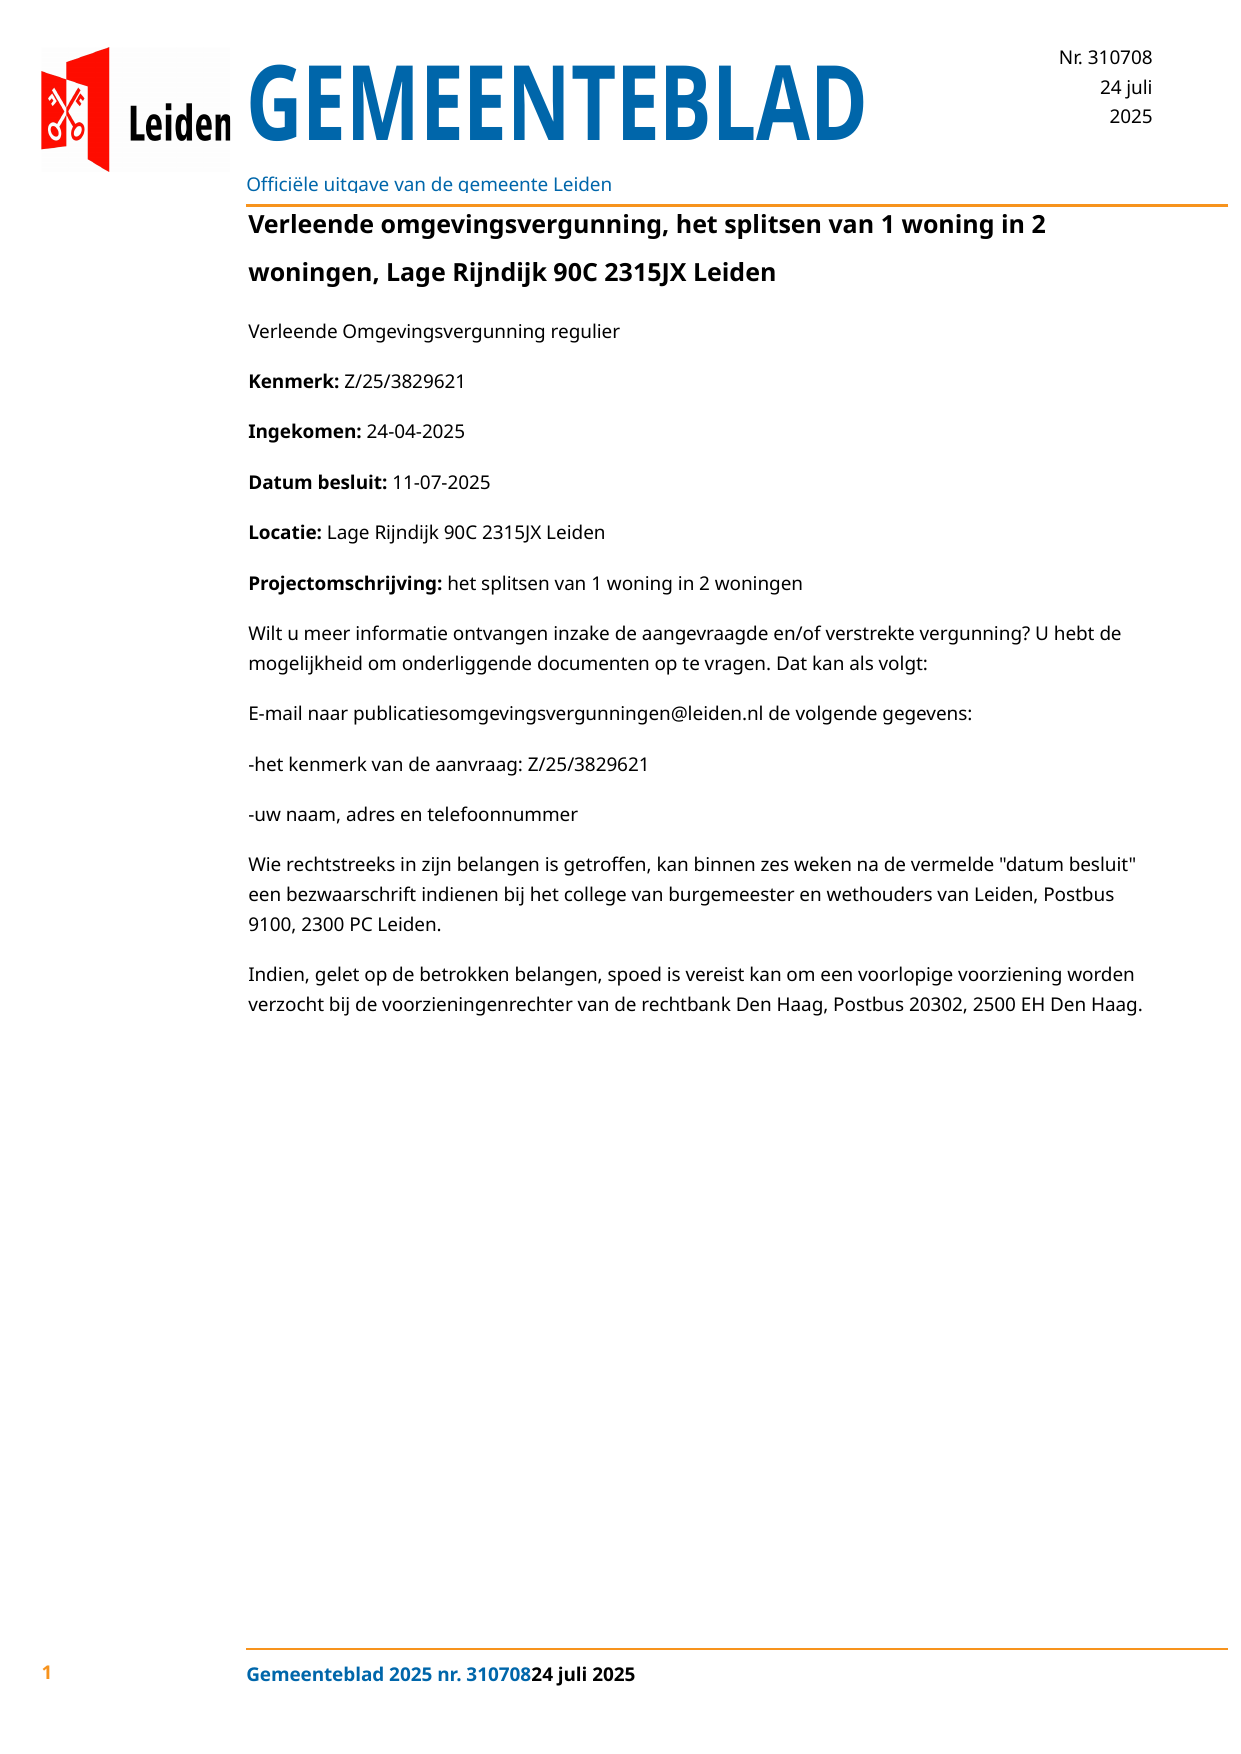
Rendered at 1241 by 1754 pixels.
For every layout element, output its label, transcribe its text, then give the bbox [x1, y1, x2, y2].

picture [41, 47, 231, 172]
text Ingekomen: 24-04-2025 [248, 419, 1152, 444]
text Locatie: Lage Rijndijk 90C 2315JX Leiden [248, 519, 1152, 545]
text Kenmerk: Z/25/3829621 [248, 368, 1152, 394]
text Datum besluit: 11-07-2025 [248, 469, 1152, 495]
text Verleende Omgevingsvergunning regulier [248, 318, 1152, 344]
text Projectomschrijving: het splitsen van 1 woning in 2 woningen [248, 570, 1152, 596]
text -uw naam, adres en telefoonnummer [248, 801, 1152, 827]
text E-mail naar publicatiesomgevingsvergunningen@leiden.nl de volgende gegevens: [248, 700, 1152, 726]
text Indien, gelet op de betrokken belangen, spoed is vereist kan om een voorlopige voorziening worden verzocht bij de voorzieningenrechter van de rechtbank Den Haag, Postbus 20302, 2500 EH Den Haag. [248, 961, 1152, 1017]
text Wie rechtstreeks in zijn belangen is getroffen, kan binnen zes weken na de vermelde "datum besluit" een bezwaarschrift indienen bij het college van burgemeester en wethouders van Leiden, Postbus 9100, 2300 PC Leiden. [248, 852, 1152, 937]
text Verleende omgevingsvergunning, het splitsen van 1 woning in 2 woningen, Lage Rijndijk 90C 2315JX Leiden [248, 207, 1152, 288]
text -het kenmerk van de aanvraag: Z/25/3829621 [248, 751, 1152, 777]
text Wilt u meer informatie ontvangen inzake de aangevraagde en/of verstrekte vergunning? U hebt de mogelijkheid om onderliggende documenten op te vragen. Dat kan als volgt: [248, 620, 1152, 676]
